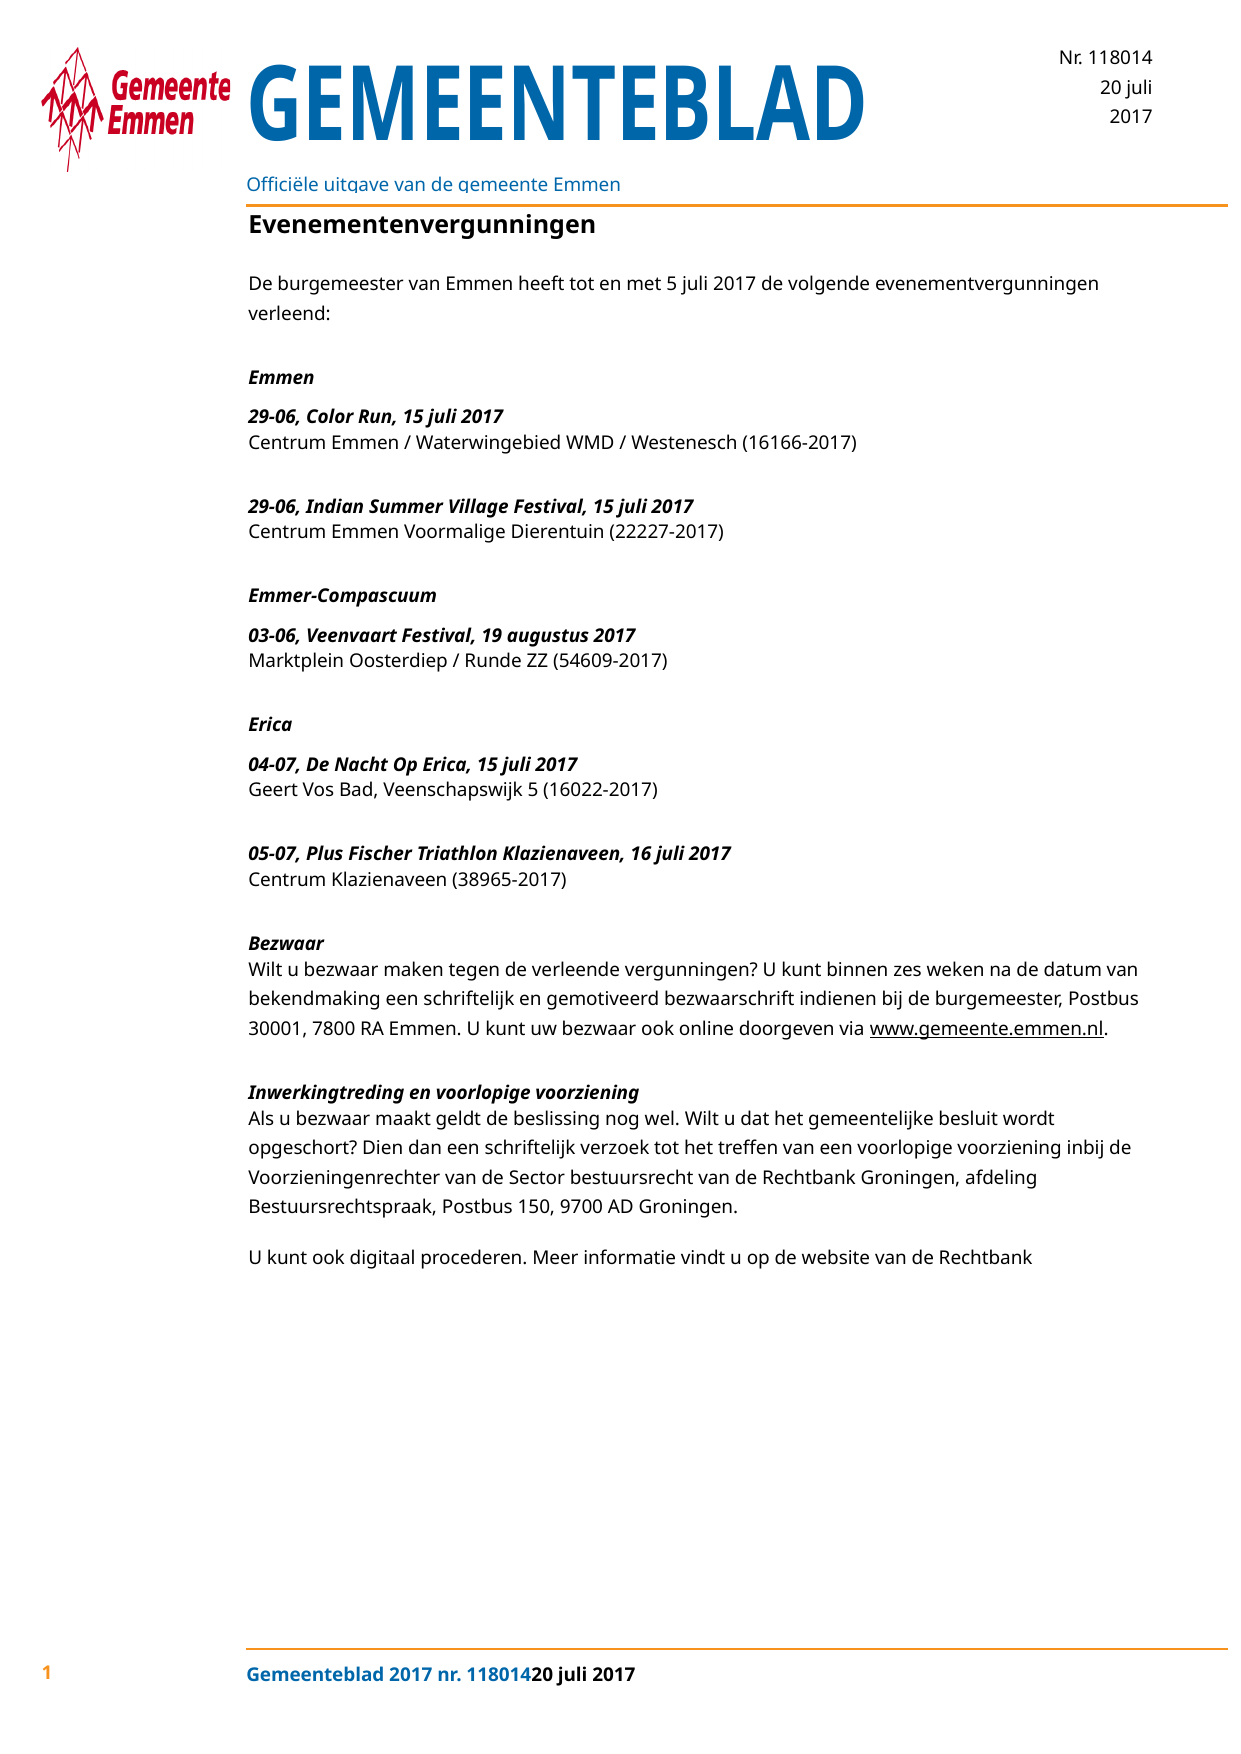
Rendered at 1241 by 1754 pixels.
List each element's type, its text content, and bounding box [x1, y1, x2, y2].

text Geert Vos Bad, Veenschapswijk 5 (16022-2017) [248, 776, 1152, 802]
text De burgemeester van Emmen heeft tot en met 5 juli 2017 de volgende evenementvergunningen verleend: [248, 270, 1152, 326]
text U kunt ook digitaal procederen. Meer informatie vindt u op de website van de Rechtbank [248, 1244, 1152, 1269]
text 03-06, Veenvaart Festival, 19 augustus 2017 [248, 622, 1152, 647]
text Emmer-Compascuum [248, 582, 1152, 608]
text 04-07, De Nacht Op Erica, 15 juli 2017 [248, 751, 1152, 776]
text Erica [248, 711, 1152, 737]
text Evenementenvergunningen [248, 207, 1152, 241]
text Centrum Emmen / Waterwingebied WMD / Westenesch (16166-2017) [248, 429, 1152, 454]
text Bezwaar [248, 930, 1152, 956]
text Als u bezwaar maakt geldt de beslissing nog wel. Wilt u dat het gemeentelijke besluit wordt opgeschort? Dien dan een schriftelijk verzoek tot het treffen van een voorlopige voorziening inbij de Voorzieningenrechter van de Sector bestuursrecht van de Rechtbank Groningen, afdeling Bestuursrechtspraak, Postbus 150, 9700 AD Groningen. [248, 1105, 1152, 1219]
text Centrum Klazienaveen (38965-2017) [248, 866, 1152, 892]
text Emmen [248, 364, 1152, 389]
text 29-06, Indian Summer Village Festival, 15 juli 2017 [248, 493, 1152, 518]
text Marktplein Oosterdiep / Runde ZZ (54609-2017) [248, 647, 1152, 673]
text Inwerkingtreding en voorlopige voorziening [248, 1079, 1152, 1105]
text 29-06, Color Run, 15 juli 2017 [248, 403, 1152, 429]
text Wilt u bezwaar maken tegen de verleende vergunningen? U kunt binnen zes weken na de datum van bekendmaking een schriftelijk en gemotiveerd bezwaarschrift indienen bij de burgemeester, Postbus 30001, 7800 RA Emmen. U kunt uw bezwaar ook online doorgeven via www.gemeente.emmen.nl. [248, 956, 1152, 1041]
text 05-07, Plus Fischer Triathlon Klazienaveen, 16 juli 2017 [248, 840, 1152, 866]
picture [41, 47, 231, 172]
text Centrum Emmen Voormalige Dierentuin (22227-2017) [248, 518, 1152, 544]
